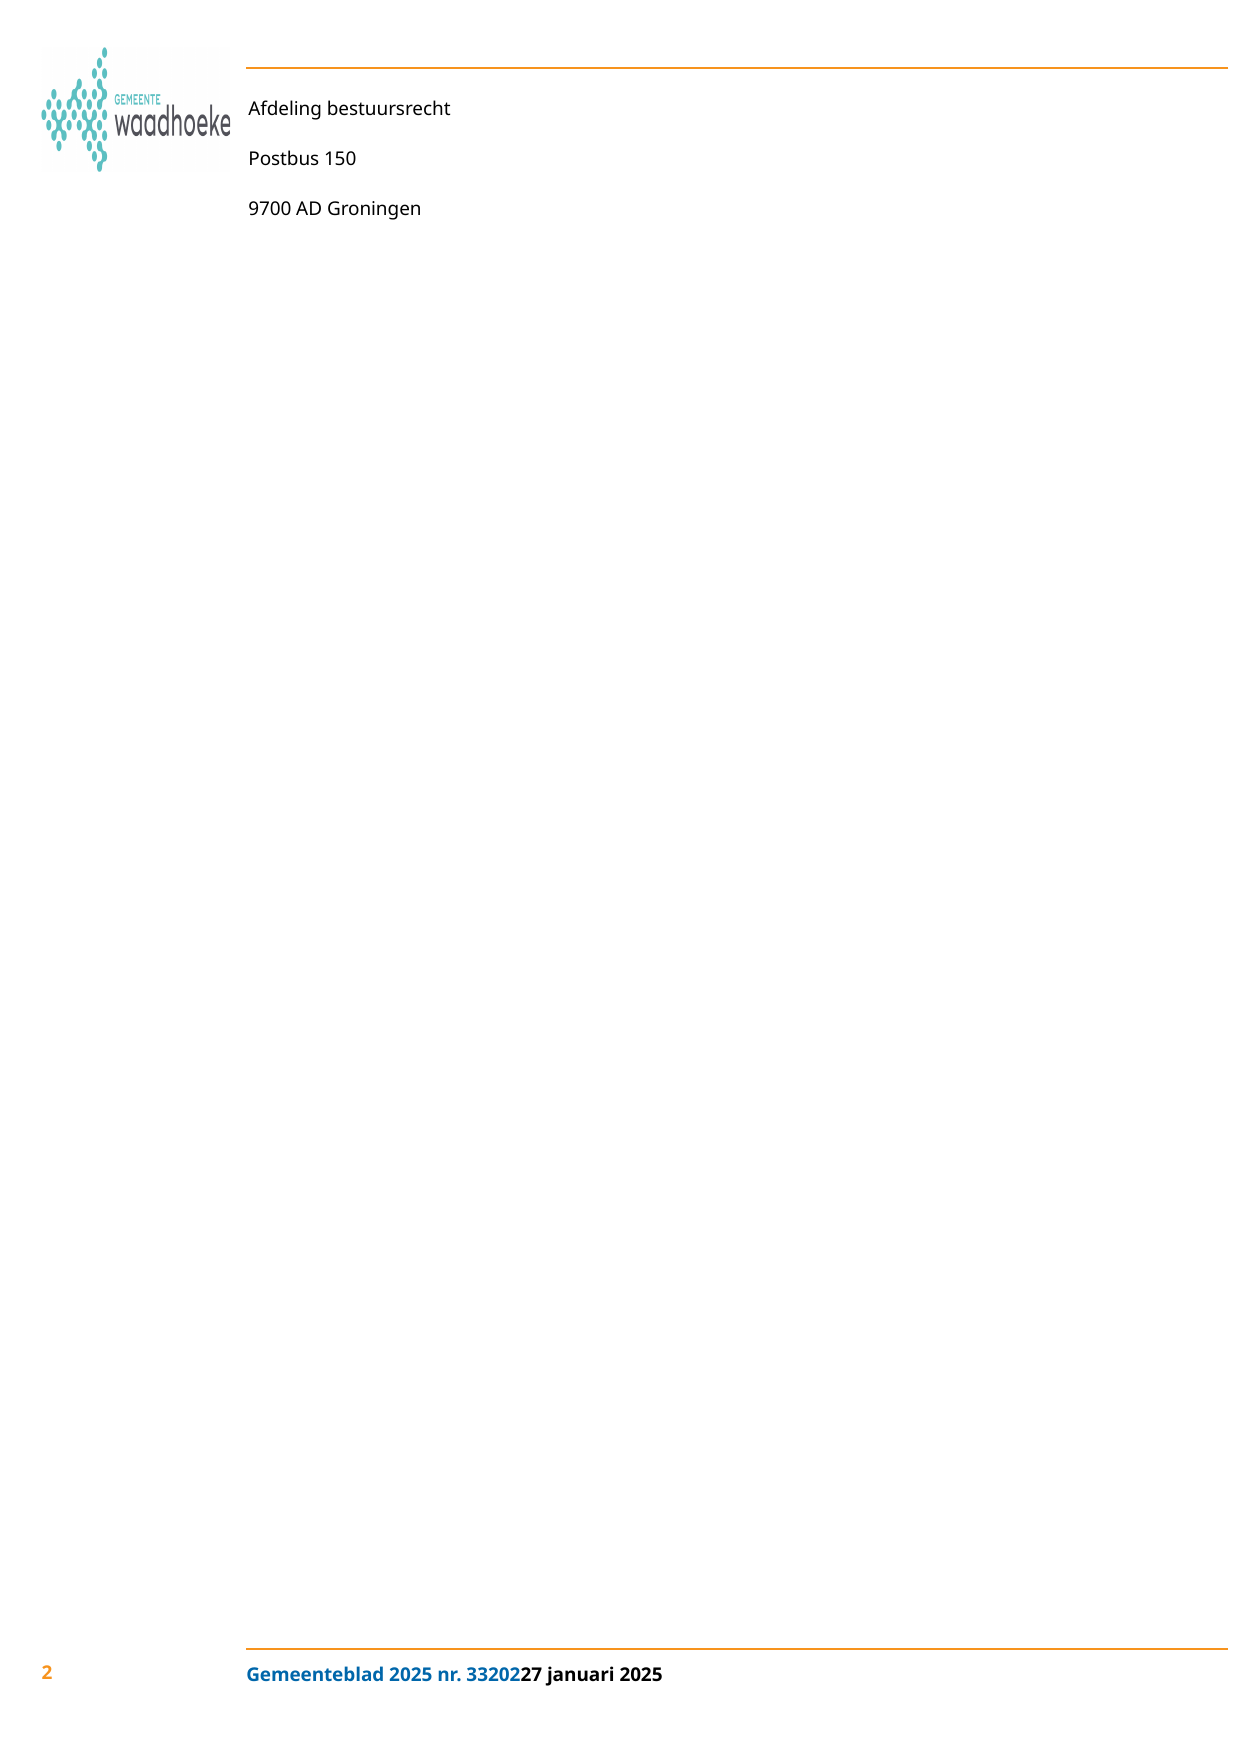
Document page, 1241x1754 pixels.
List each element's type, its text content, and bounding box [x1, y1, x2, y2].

text Afdeling bestuursrecht [248, 95, 1152, 121]
picture [41, 47, 231, 172]
text Postbus 150 [248, 145, 1152, 171]
text 9700 AD Groningen [248, 196, 1152, 221]
